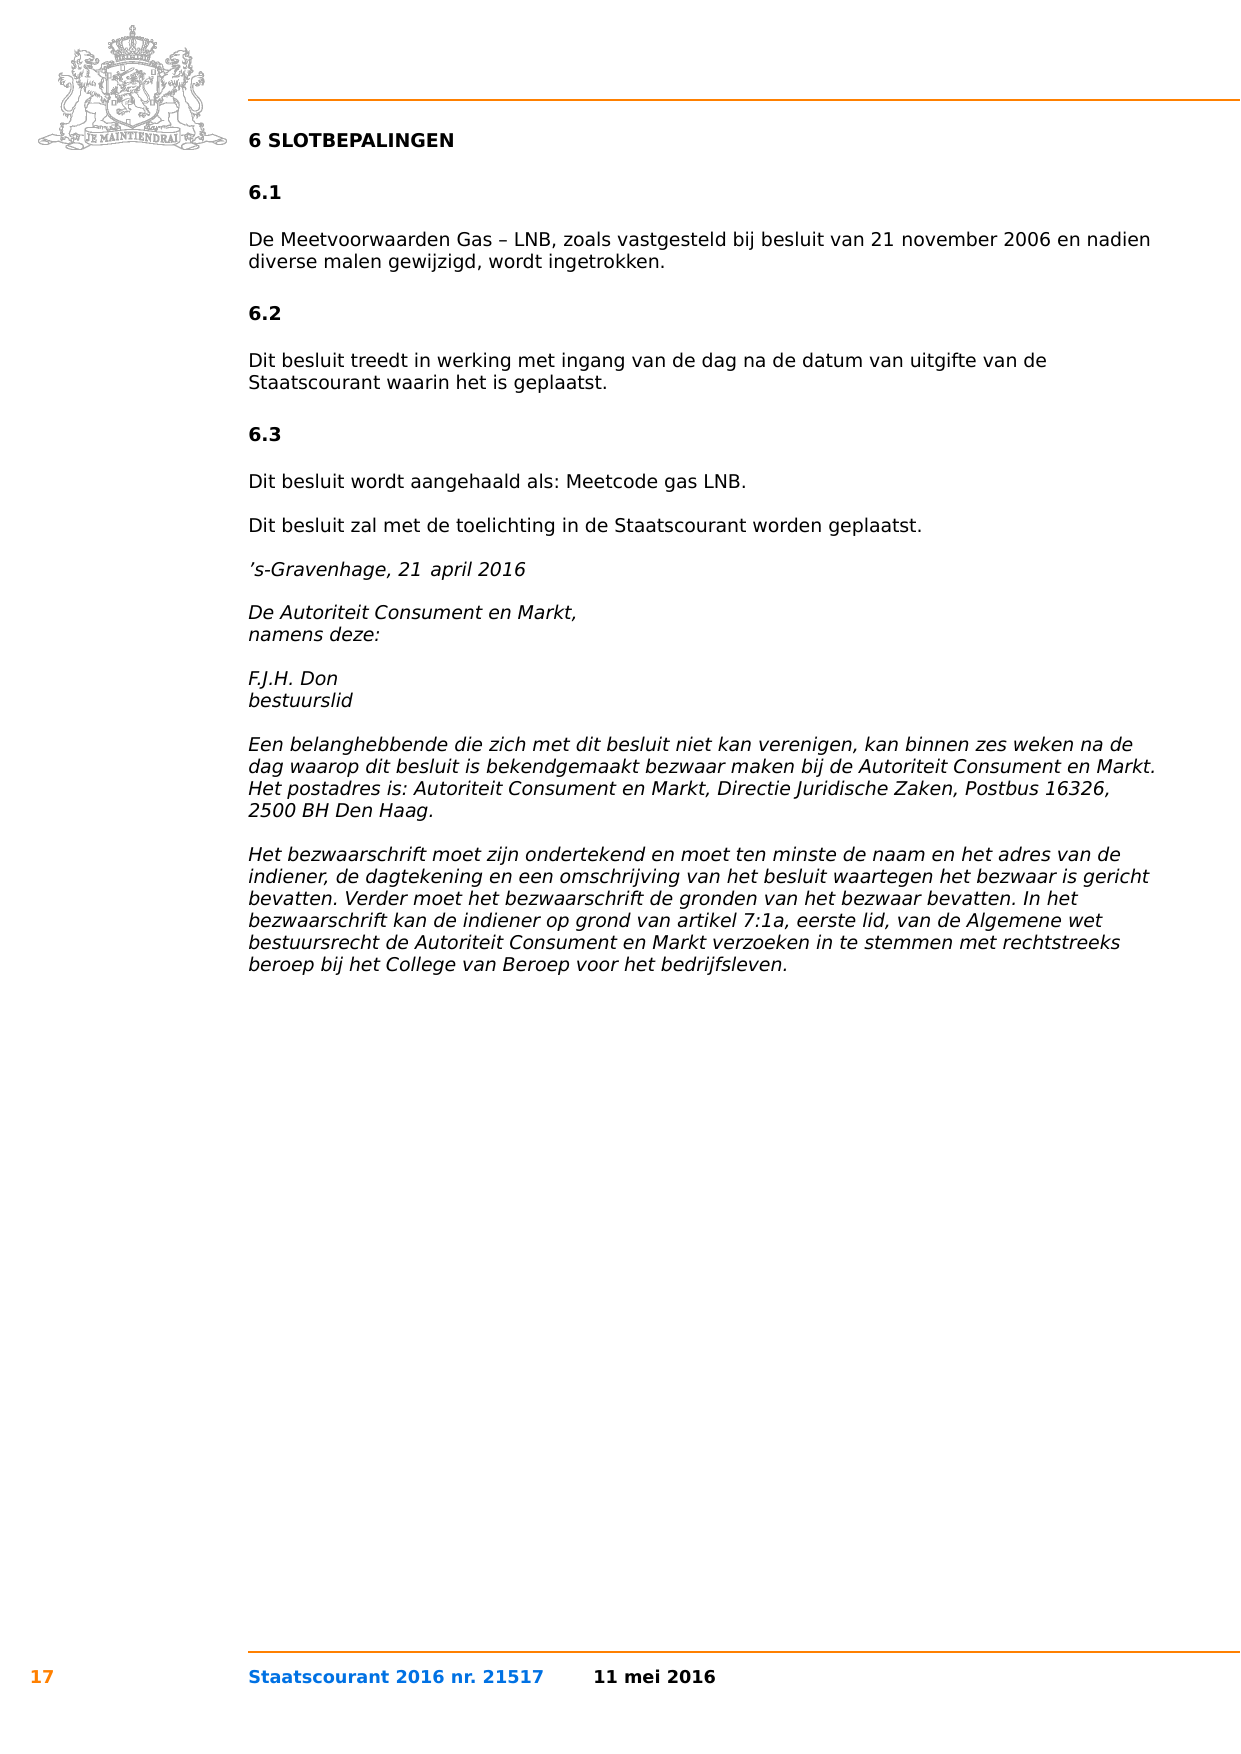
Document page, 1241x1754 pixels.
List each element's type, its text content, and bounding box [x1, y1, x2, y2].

subtitle 6.1 [248, 182, 1163, 204]
subtitle 6 SLOTBEPALINGEN [248, 130, 1163, 152]
text Dit besluit zal met de toelichting in de Staatscourant worden geplaatst. [248, 514, 1163, 537]
text De Meetvoorwaarden Gas – LNB, zoals vastgesteld bij besluit van 21 november 2006 en nadien diverse malen gewijzigd, wordt ingetrokken. [248, 229, 1163, 273]
text Dit besluit treedt in werking met ingang van de dag na de datum van uitgifte van de Staatscourant waarin het is geplaatst. [248, 350, 1163, 394]
subtitle 6.2 [248, 303, 1163, 325]
subtitle 6.3 [248, 424, 1163, 446]
text ’s-Gravenhage, 21 april 2016 [248, 558, 1163, 580]
text Dit besluit wordt aangehaald als: Meetcode gas LNB. [248, 471, 1163, 493]
text Het bezwaarschrift moet zijn ondertekend en moet ten minste de naam en het adres van de indiener, de dagtekening en een omschrijving van het besluit waartegen het bezwaar is gericht bevatten. Verder moet het bezwaarschrift de gronden van het bezwaar bevatten. In het bezwaarschrift kan de indiener op grond van artikel 7:1a, eerste lid, van de Algemene wet bestuursrecht de Autoriteit Consument en Markt verzoeken in te stemmen met rechtstreeks beroep bij het College van Beroep voor het bedrijfsleven. [248, 844, 1163, 976]
text De Autoriteit Consument en Markt, namens deze: F.J.H. Don bestuurslid [248, 602, 1163, 712]
text Een belanghebbende die zich met dit besluit niet kan verenigen, kan binnen zes weken na de dag waarop dit besluit is bekendgemaakt bezwaar maken bij de Autoriteit Consument en Markt. Het postadres is: Autoriteit Consument en Markt, Directie Juridische Zaken, Postbus 16326, 2500 BH Den Haag. [248, 734, 1163, 822]
picture [38, 25, 227, 150]
